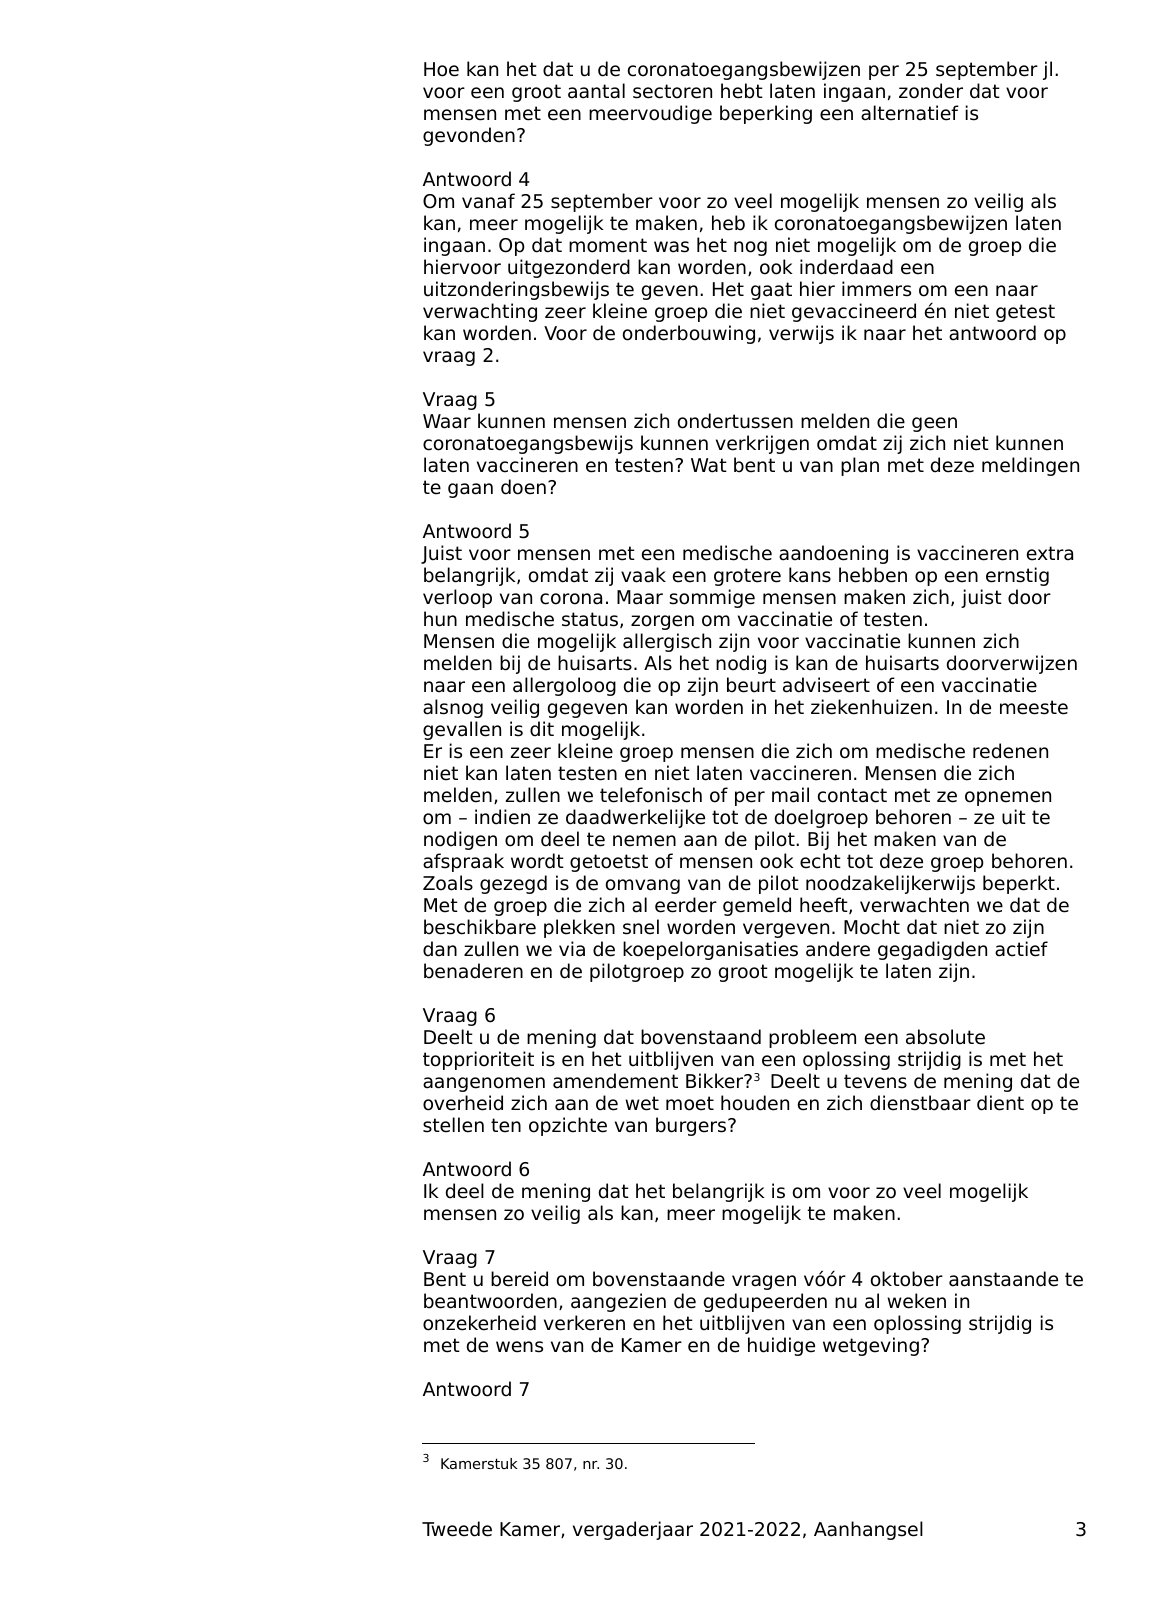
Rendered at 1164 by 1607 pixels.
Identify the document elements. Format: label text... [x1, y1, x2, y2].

text Ik deel de mening dat het belangrijk is om voor zo veel mogelijk mensen zo veilig als kan, meer mogelijk te maken. [422, 1181, 1087, 1225]
text Mensen die mogelijk allergisch zijn voor vaccinatie kunnen zich melden bij de huisarts. Als het nodig is kan de huisarts doorverwijzen naar een allergoloog die op zijn beurt adviseert of een vaccinatie alsnog veilig gegeven kan worden in het ziekenhuizen. In de meeste gevallen is dit mogelijk. [422, 631, 1087, 741]
text Antwoord 7 [422, 1379, 1087, 1401]
text Vraag 5 [422, 389, 1087, 411]
text Deelt u de mening dat bovenstaand probleem een absolute topprioriteit is en het uitblijven van een oplossing strijdig is met het aangenomen amendement Bikker? Deelt u tevens de mening dat de overheid zich aan de wet moet houden en zich dienstbaar dient op te stellen ten opzichte van burgers? [422, 1027, 1087, 1137]
text Er is een zeer kleine groep mensen die zich om medische redenen niet kan laten testen en niet laten vaccineren. Mensen die zich melden, zullen we telefonisch of per mail contact met ze opnemen om – indien ze daadwerkelijke tot de doelgroep behoren – ze uit te nodigen om deel te nemen aan de pilot. Bij het maken van de afspraak wordt getoetst of mensen ook echt tot deze groep behoren. Zoals gezegd is de omvang van de pilot noodzakelijkerwijs beperkt. Met de groep die zich al eerder gemeld heeft, verwachten we dat de beschikbare plekken snel worden vergeven. Mocht dat niet zo zijn dan zullen we via de koepelorganisaties andere gegadigden actief benaderen en de pilotgroep zo groot mogelijk te laten zijn. [422, 741, 1087, 983]
text Waar kunnen mensen zich ondertussen melden die geen coronatoegangsbewijs kunnen verkrijgen omdat zij zich niet kunnen laten vaccineren en testen? Wat bent u van plan met deze meldingen te gaan doen? [422, 411, 1087, 499]
text Kamerstuk 35 807, nr. 30. [422, 1452, 1087, 1474]
text Hoe kan het dat u de coronatoegangsbewijzen per 25 september jl. voor een groot aantal sectoren hebt laten ingaan, zonder dat voor mensen met een meervoudige beperking een alternatief is gevonden? [422, 59, 1087, 147]
text Vraag 7 [422, 1247, 1087, 1269]
text Antwoord 6 [422, 1159, 1087, 1181]
text Juist voor mensen met een medische aandoening is vaccineren extra belangrijk, omdat zij vaak een grotere kans hebben op een ernstig verloop van corona. Maar sommige mensen maken zich, juist door hun medische status, zorgen om vaccinatie of testen. [422, 543, 1087, 631]
text Om vanaf 25 september voor zo veel mogelijk mensen zo veilig als kan, meer mogelijk te maken, heb ik coronatoegangsbewijzen laten ingaan. Op dat moment was het nog niet mogelijk om de groep die hiervoor uitgezonderd kan worden, ook inderdaad een uitzonderingsbewijs te geven. Het gaat hier immers om een naar verwachting zeer kleine groep die niet gevaccineerd én niet getest kan worden. Voor de onderbouwing, verwijs ik naar het antwoord op vraag 2. [422, 191, 1087, 367]
text Bent u bereid om bovenstaande vragen vóór 4 oktober aanstaande te beantwoorden, aangezien de gedupeerden nu al weken in onzekerheid verkeren en het uitblijven van een oplossing strijdig is met de wens van de Kamer en de huidige wetgeving? [422, 1269, 1087, 1357]
text Vraag 6 [422, 1005, 1087, 1027]
text Antwoord 4 [422, 169, 1087, 191]
text Antwoord 5 [422, 521, 1087, 543]
